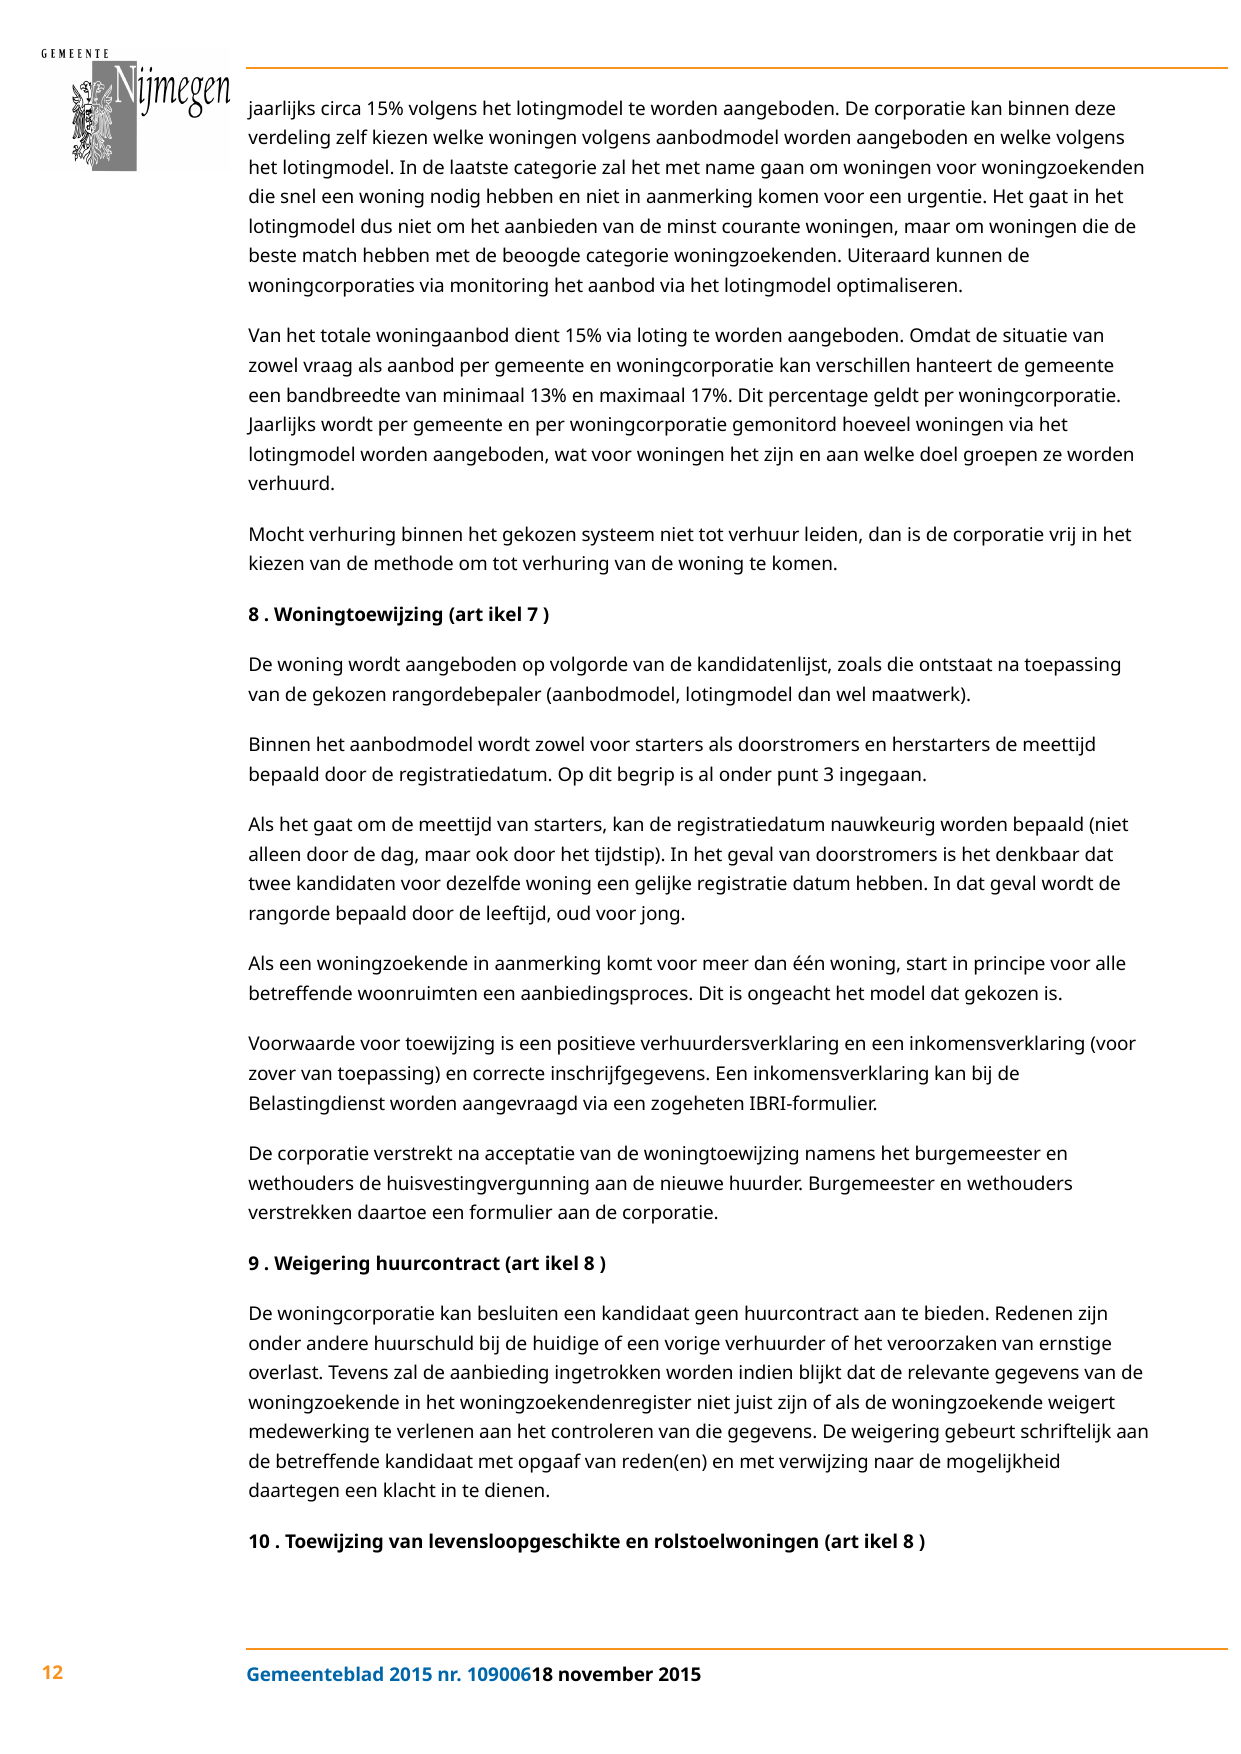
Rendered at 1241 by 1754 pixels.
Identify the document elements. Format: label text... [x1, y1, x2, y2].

text De woningcorporatie kan besluiten een kandidaat geen huurcontract aan te bieden. Redenen zijn onder andere huurschuld bij de huidige of een vorige verhuurder of het veroorzaken van ernstige overlast. Tevens zal de aanbieding ingetrokken worden indien blijkt dat de relevante gegevens van de woningzoekende in het woningzoekendenregister niet juist zijn of als de woningzoekende weigert medewerking te verlenen aan het controleren van die gegevens. De weigering gebeurt schriftelijk aan de betreffende kandidaat met opgaaf van reden(en) en met verwijzing naar de mogelijkheid daartegen een klacht in te dienen. [248, 1300, 1152, 1503]
text De woning wordt aangeboden op volgorde van de kandidatenlijst, zoals die ontstaat na toepassing van de gekozen rangordebepaler (aanbodmodel, lotingmodel dan wel maatwerk). [248, 651, 1152, 707]
text Binnen het aanbodmodel wordt zowel voor starters als doorstromers en herstarters de meettijd bepaald door de registratiedatum. Op dit begrip is al onder punt 3 ingegaan. [248, 731, 1152, 787]
text Voorwaarde voor toewijzing is een positieve verhuurdersverklaring en een inkomensverklaring (voor zover van toepassing) en correcte inschrijfgegevens. Een inkomensverklaring kan bij de Belastingdienst worden aangevraagd via een zogeheten IBRI-formulier. [248, 1031, 1152, 1116]
text 8 . Woningtoewijzing (art ikel 7 ) [248, 601, 1152, 627]
text Als het gaat om de meettijd van starters, kan de registratiedatum nauwkeurig worden bepaald (niet alleen door de dag, maar ook door het tijdstip). In het geval van doorstromers is het denkbaar dat twee kandidaten voor dezelfde woning een gelijke registratie datum hebben. In dat geval wordt de rangorde bepaald door de leeftijd, oud voor jong. [248, 811, 1152, 926]
text 9 . Weigering huurcontract (art ikel 8 ) [248, 1250, 1152, 1276]
text Als een woningzoekende in aanmerking komt voor meer dan één woning, start in principe voor alle betreffende woonruimten een aanbiedingsproces. Dit is ongeacht het model dat gekozen is. [248, 951, 1152, 1006]
text 10 . Toewijzing van levensloopgeschikte en rolstoelwoningen (art ikel 8 ) [248, 1528, 1152, 1554]
text Van het totale woningaanbod dient 15% via loting te worden aangeboden. Omdat de situatie van zowel vraag als aanbod per gemeente en woningcorporatie kan verschillen hanteert de gemeente een bandbreedte van minimaal 13% en maximaal 17%. Dit percentage geldt per woningcorporatie. Jaarlijks wordt per gemeente en per woningcorporatie gemonitord hoeveel woningen via het lotingmodel worden aangeboden, wat voor woningen het zijn en aan welke doel groepen ze worden verhuurd. [248, 323, 1152, 496]
text Mocht verhuring binnen het gekozen systeem niet tot verhuur leiden, dan is de corporatie vrij in het kiezen van de methode om tot verhuring van de woning te komen. [248, 521, 1152, 576]
text jaarlijks circa 15% volgens het lotingmodel te worden aangeboden. De corporatie kan binnen deze verdeling zelf kiezen welke woningen volgens aanbodmodel worden aangeboden en welke volgens het lotingmodel. In de laatste categorie zal het met name gaan om woningen voor woningzoekenden die snel een woning nodig hebben en niet in aanmerking komen voor een urgentie. Het gaat in het lotingmodel dus niet om het aanbieden van de minst courante woningen, maar om woningen die de beste match hebben met de beoogde categorie woningzoekenden. Uiteraard kunnen de woningcorporaties via monitoring het aanbod via het lotingmodel optimaliseren. [248, 95, 1152, 298]
text De corporatie verstrekt na acceptatie van de woningtoewijzing namens het burgemeester en wethouders de huisvestingvergunning aan de nieuwe huurder. Burgemeester en wethouders verstrekken daartoe een formulier aan de corporatie. [248, 1140, 1152, 1225]
picture [41, 47, 231, 172]
